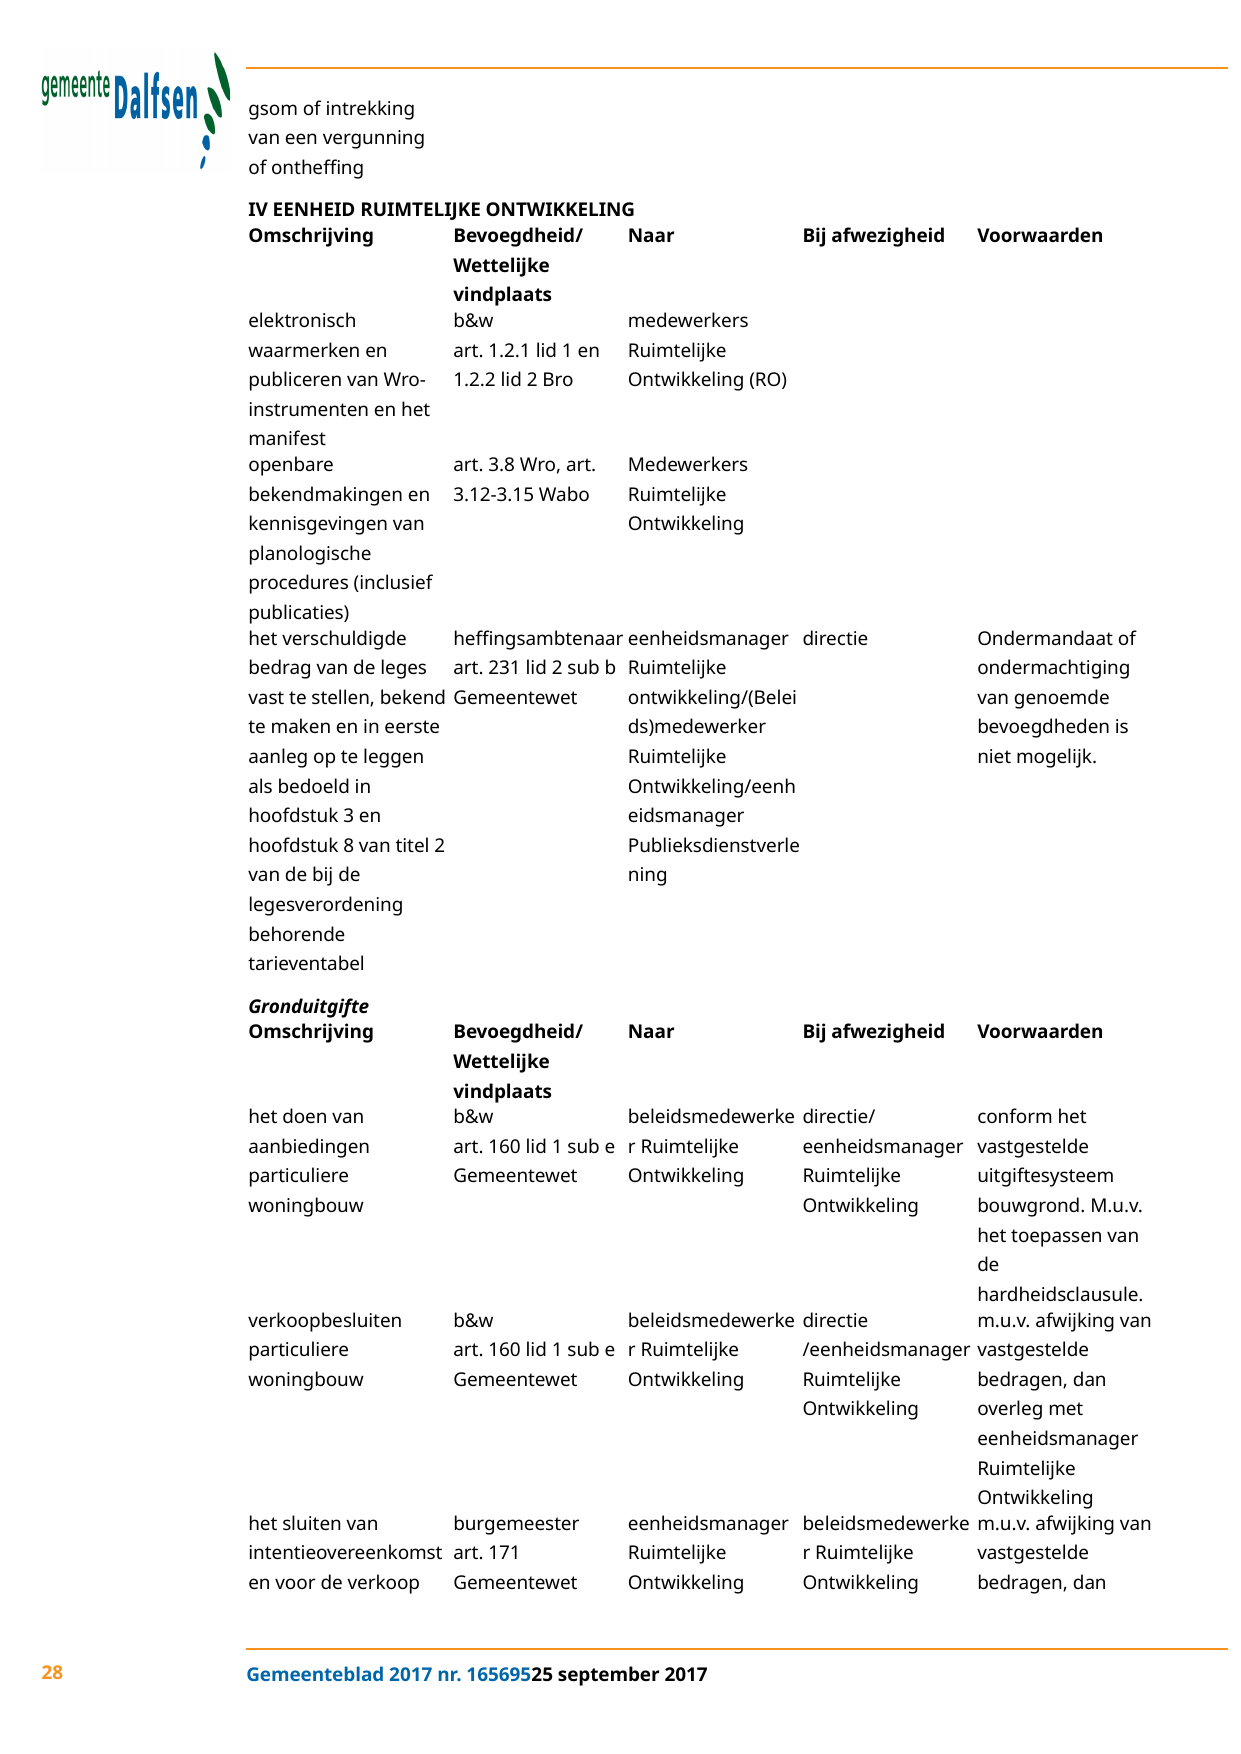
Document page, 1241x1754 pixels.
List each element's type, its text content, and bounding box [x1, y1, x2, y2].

text Gronduitgifte [248, 993, 1152, 1018]
table_cell art. 3.8 Wro, art. 3.12-3.15 Wabo [453, 451, 628, 625]
table_header Voorwaarden [977, 1019, 1152, 1103]
table_cell openbare bekendmakingen en kennisgevingen van planologische procedures (inclusief publicaties) [248, 451, 453, 625]
table_cell [795, 95, 969, 180]
table_header Bij afwezigheid [802, 1019, 977, 1103]
table_cell gsom of intrekking van een vergunning of ontheffing [248, 95, 445, 180]
table_cell eenheidsmanager Ruimtelijke ontwikkeling/(Beleids)medewerker Ruimtelijke Ontwikkeling/eenheidsmanager Publieksdienstverlening [628, 625, 802, 976]
table_header Voorwaarden [977, 222, 1152, 307]
table_cell [802, 307, 977, 451]
table_cell b&w art. 160 lid 1 sub e Gemeentewet [453, 1307, 628, 1510]
picture [41, 47, 231, 172]
table_cell m.u.v. afwijking van vastgestelde bedragen, dan overleg met eenheidsmanager Ruimtelijke Ontwikkeling [977, 1307, 1152, 1510]
table_cell elektronisch waarmerken en publiceren van Wro-instrumenten en het manifest [248, 307, 453, 451]
table_cell medewerkers Ruimtelijke Ontwikkeling (RO) [628, 307, 802, 451]
table_cell b&w art. 160 lid 1 sub e Gemeentewet [453, 1104, 628, 1307]
table_header Bevoegdheid/Wettelijke vindplaats [453, 222, 628, 307]
table_cell verkoopbesluiten particuliere woningbouw [248, 1307, 453, 1510]
table_cell [969, 95, 1152, 180]
table_cell Ondermandaat of ondermachtiging van genoemde bevoegdheden is niet mogelijk. [977, 625, 1152, 976]
table_header Naar [628, 1019, 802, 1103]
table_cell [802, 451, 977, 625]
table_cell directie /eenheidsmanager Ruimtelijke Ontwikkeling [802, 1307, 977, 1510]
table_cell beleidsmedewerker Ruimtelijke Ontwikkeling [628, 1307, 802, 1510]
table_header Naar [628, 222, 802, 307]
table_cell Medewerkers Ruimtelijke Ontwikkeling [628, 451, 802, 625]
table_cell beleidsmedewerker Ruimtelijke Ontwikkeling [802, 1510, 977, 1595]
table_cell het verschuldigde bedrag van de leges vast te stellen, bekend te maken en in eerste aanleg op te leggen als bedoeld in hoofdstuk 3 en hoofdstuk 8 van titel 2 van de bij de legesverordening behorende tarieventabel [248, 625, 453, 976]
table_cell [977, 307, 1152, 451]
table_cell eenheidsmanager Ruimtelijke Ontwikkeling [628, 1510, 802, 1595]
table_cell heffingsambtenaar art. 231 lid 2 sub b Gemeentewet [453, 625, 628, 976]
table_cell het doen van aanbiedingen particuliere woningbouw [248, 1104, 453, 1307]
table_header Bevoegdheid/Wettelijke vindplaats [453, 1019, 628, 1103]
text IV EENHEID RUIMTELIJKE ONTWIKKELING [248, 196, 1152, 222]
table_cell beleidsmedewerker Ruimtelijke Ontwikkeling [628, 1104, 802, 1307]
table_cell directie [802, 625, 977, 976]
table_header Bij afwezigheid [802, 222, 977, 307]
table_cell [977, 451, 1152, 625]
table_cell b&w art. 1.2.1 lid 1 en 1.2.2 lid 2 Bro [453, 307, 628, 451]
table_cell het sluiten van intentieovereenkomsten voor de verkoop [248, 1510, 453, 1595]
table_header Omschrijving [248, 1019, 453, 1103]
table_cell conform het vastgestelde uitgiftesysteem bouwgrond. M.u.v. het toepassen van de hardheidsclausule. [977, 1104, 1152, 1307]
table_cell [620, 95, 795, 180]
table_cell m.u.v. afwijking van vastgestelde bedragen, dan [977, 1510, 1152, 1595]
table_cell [445, 95, 620, 180]
table_cell directie/ eenheidsmanager Ruimtelijke Ontwikkeling [802, 1104, 977, 1307]
table_cell burgemeester art. 171 Gemeentewet [453, 1510, 628, 1595]
table_header Omschrijving [248, 222, 453, 307]
